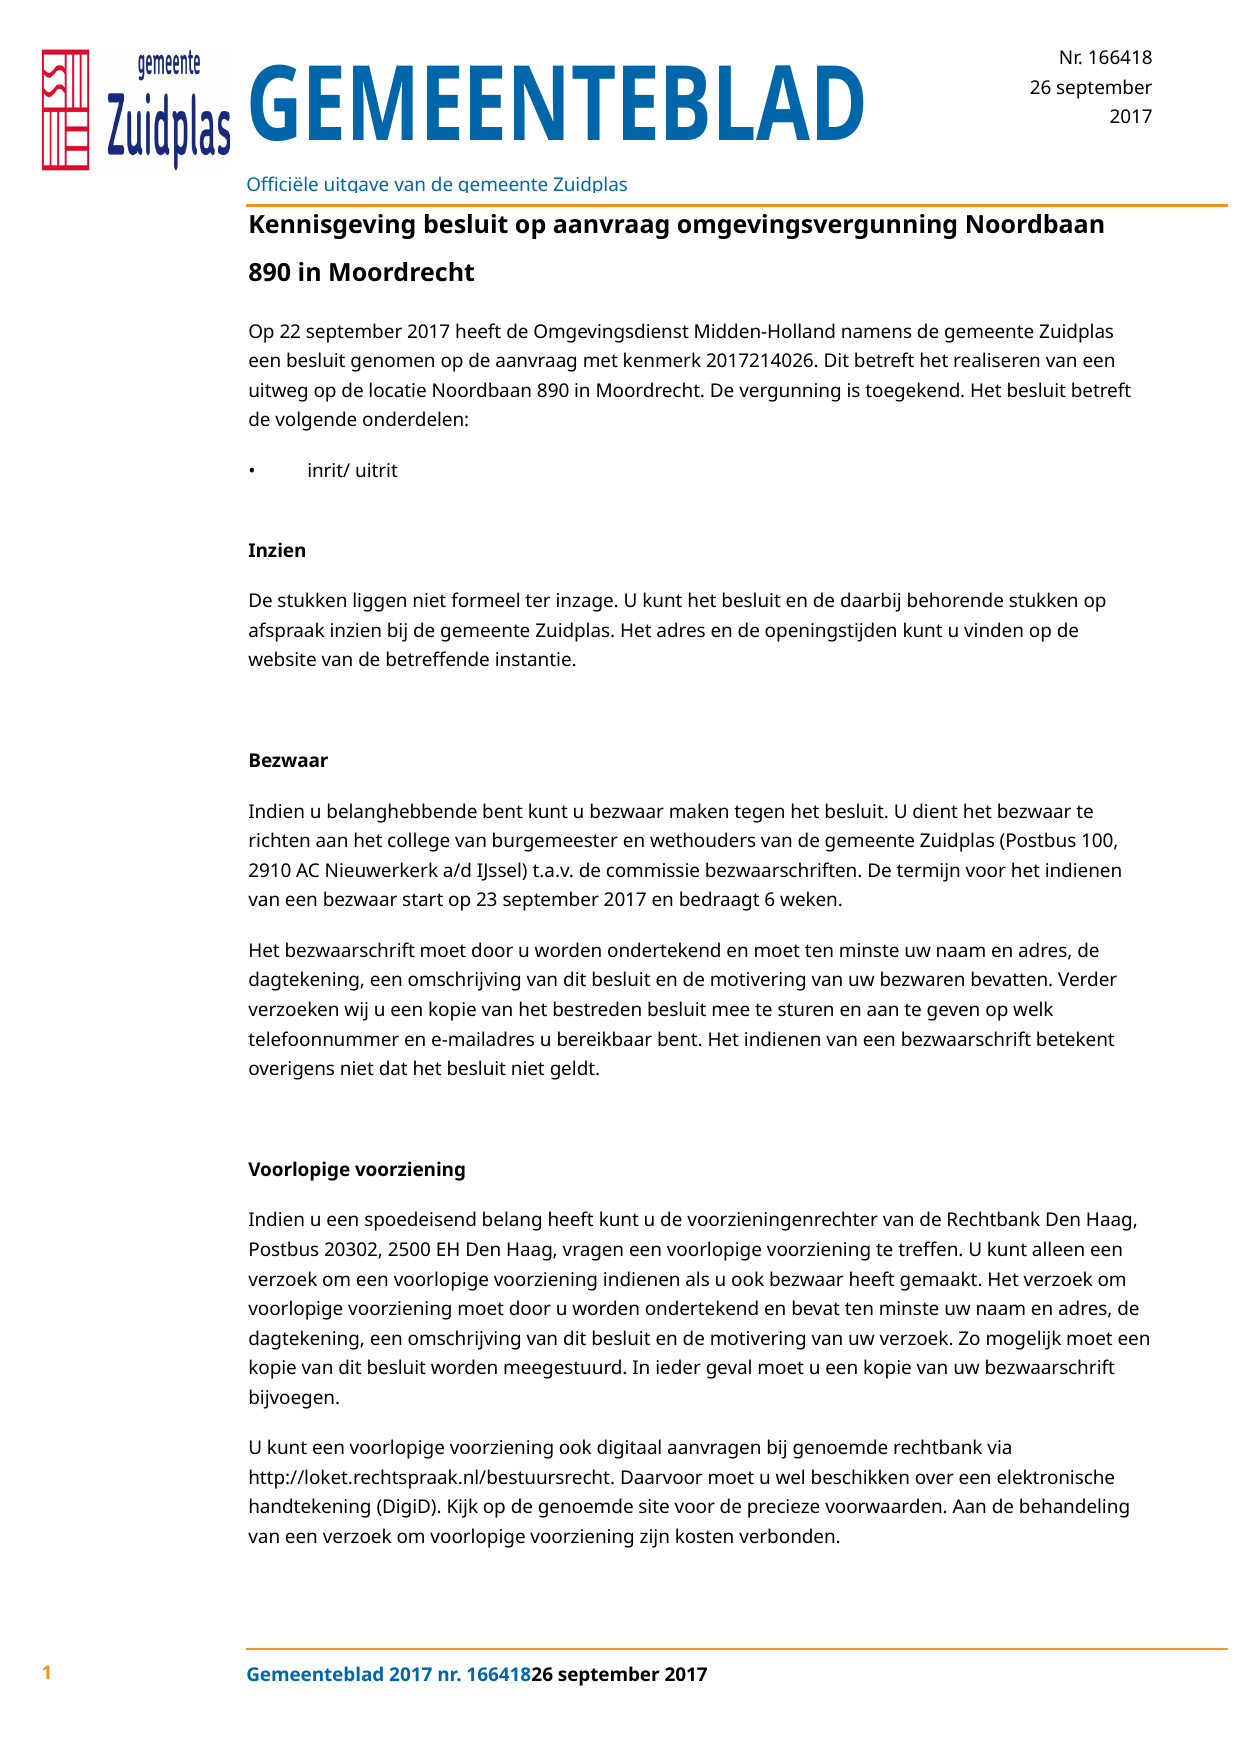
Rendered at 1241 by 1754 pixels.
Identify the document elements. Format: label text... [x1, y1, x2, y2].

text Indien u belanghebbende bent kunt u bezwaar maken tegen het besluit. U dient het bezwaar te richten aan het college van burgemeester en wethouders van de gemeente Zuidplas (Postbus 100, 2910 AC Nieuwerkerk a/d IJssel) t.a.v. de commissie bezwaarschriften. De termijn voor het indienen van een bezwaar start op 23 september 2017 en bedraagt 6 weken. [248, 798, 1152, 912]
text U kunt een voorlopige voorziening ook digitaal aanvragen bij genoemde rechtbank via http://loket.rechtspraak.nl/bestuursrecht. Daarvoor moet u wel beschikken over een elektronische handtekening (DigiD). Kijk op de genoemde site voor de precieze voorwaarden. Aan de behandeling van een verzoek om voorlopige voorziening zijn kosten verbonden. [248, 1434, 1152, 1549]
text De stukken liggen niet formeel ter inzage. U kunt het besluit en de daarbij behorende stukken op afspraak inzien bij de gemeente Zuidplas. Het adres en de openingstijden kunt u vinden op de website van de betreffende instantie. [248, 587, 1152, 672]
text Het bezwaarschrift moet door u worden ondertekend en moet ten minste uw naam en adres, de dagtekening, een omschrijving van dit besluit en de motivering van uw bezwaren bevatten. Verder verzoeken wij u een kopie van het bestreden besluit mee te sturen en aan te geven op welk telefoonnummer en e-mailadres u bereikbaar bent. Het indienen van een bezwaarschrift betekent overigens niet dat het besluit niet geldt. [248, 937, 1152, 1081]
picture [41, 47, 231, 172]
text Voorlopige voorziening [248, 1156, 1152, 1182]
text Inzien [248, 537, 1152, 563]
text Kennisgeving besluit op aanvraag omgevingsvergunning Noordbaan 890 in Moordrecht [248, 207, 1152, 288]
list inrit/ uitrit [248, 457, 1152, 483]
text Bezwaar [248, 747, 1152, 773]
text Indien u een spoedeisend belang heeft kunt u de voorzieningenrechter van de Rechtbank Den Haag, Postbus 20302, 2500 EH Den Haag, vragen een voorlopige voorziening te treffen. U kunt alleen een verzoek om een voorlopige voorziening indienen als u ook bezwaar heeft gemaakt. Het verzoek om voorlopige voorziening moet door u worden ondertekend en bevat ten minste uw naam en adres, de dagtekening, een omschrijving van dit besluit en de motivering van uw verzoek. Zo mogelijk moet een kopie van dit besluit worden meegestuurd. In ieder geval moet u een kopie van uw bezwaarschrift bijvoegen. [248, 1207, 1152, 1410]
text Op 22 september 2017 heeft de Omgevingsdienst Midden-Holland namens de gemeente Zuidplas een besluit genomen op de aanvraag met kenmerk 2017214026. Dit betreft het realiseren van een uitweg op de locatie Noordbaan 890 in Moordrecht. De vergunning is toegekend. Het besluit betreft de volgende onderdelen: [248, 318, 1152, 432]
